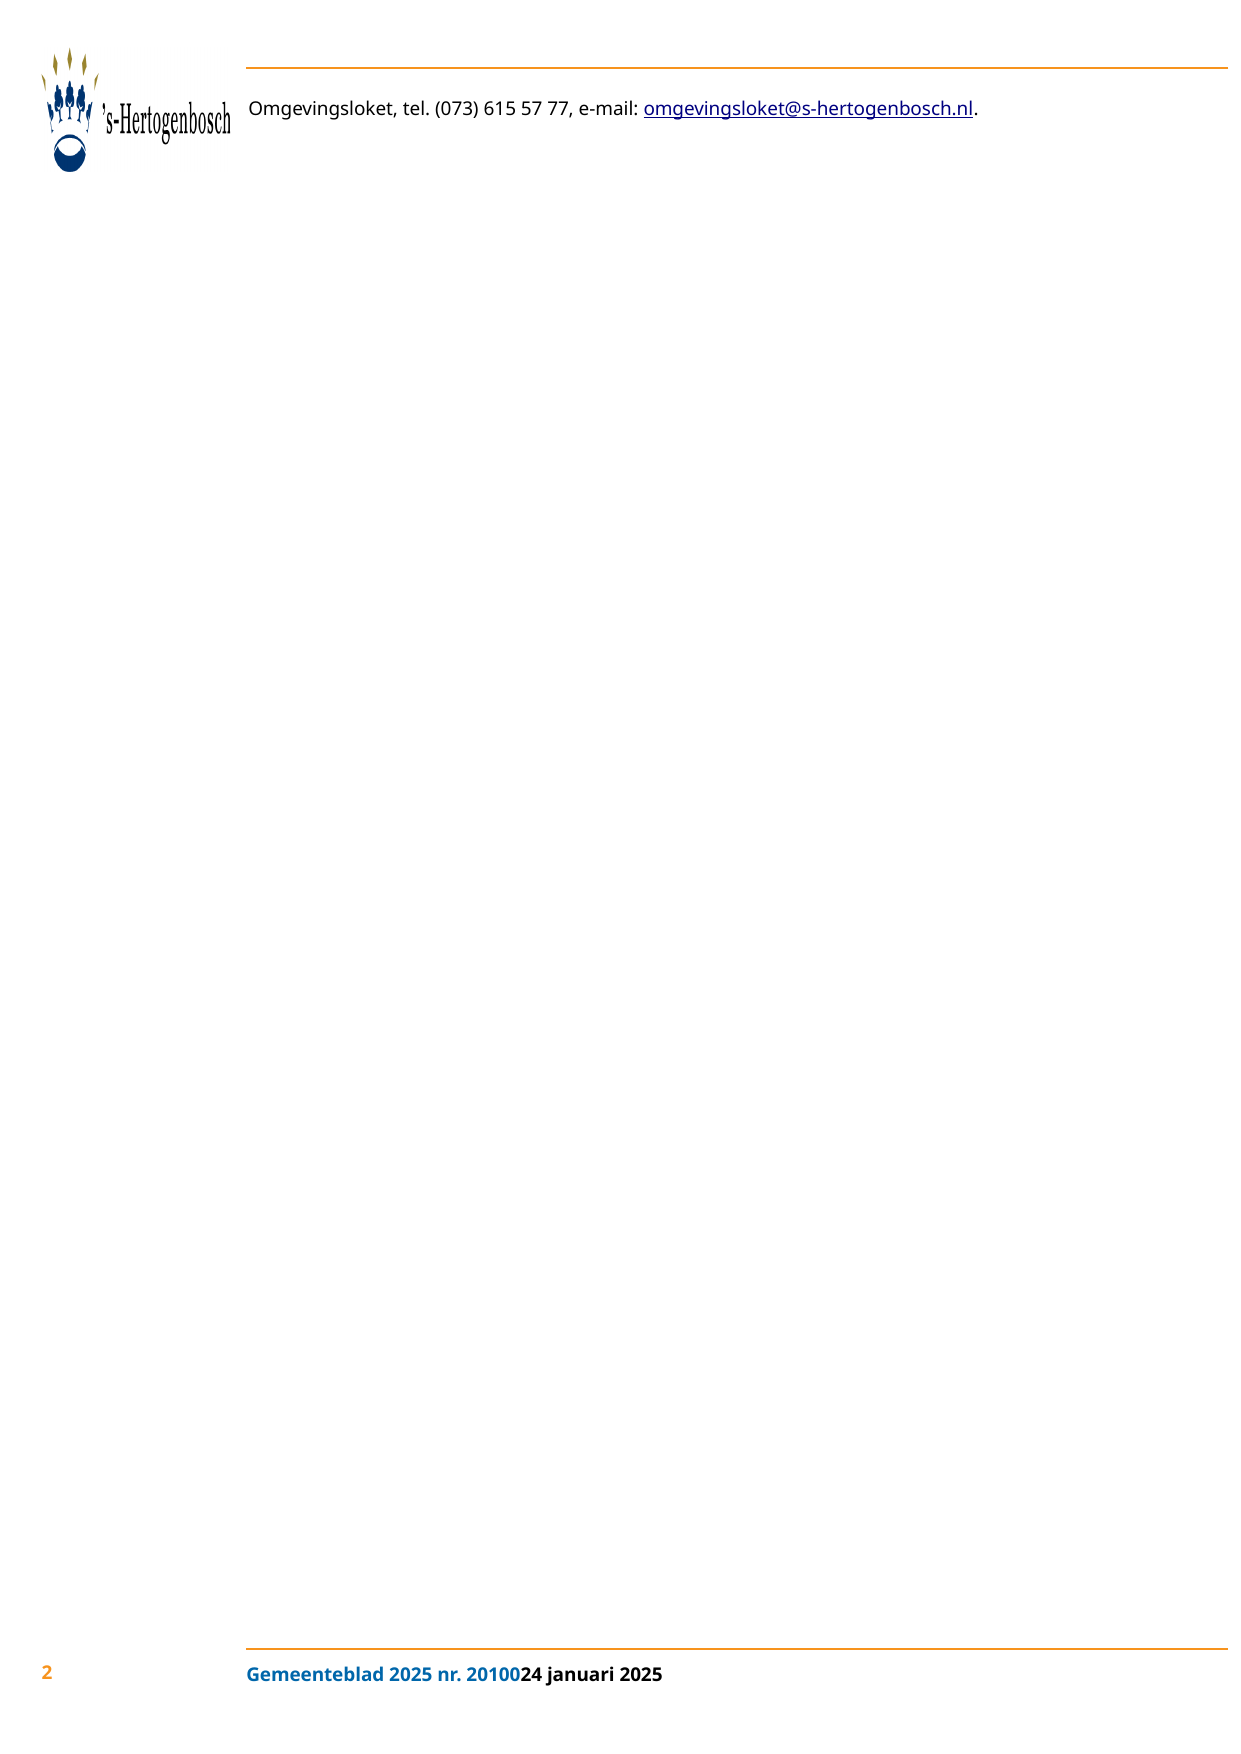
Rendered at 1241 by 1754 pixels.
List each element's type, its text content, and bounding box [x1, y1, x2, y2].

picture [41, 47, 231, 172]
text Omgevingsloket, tel. (073) 615 57 77, e-mail: omgevingsloket@s-hertogenbosch.nl. [248, 95, 1152, 121]
